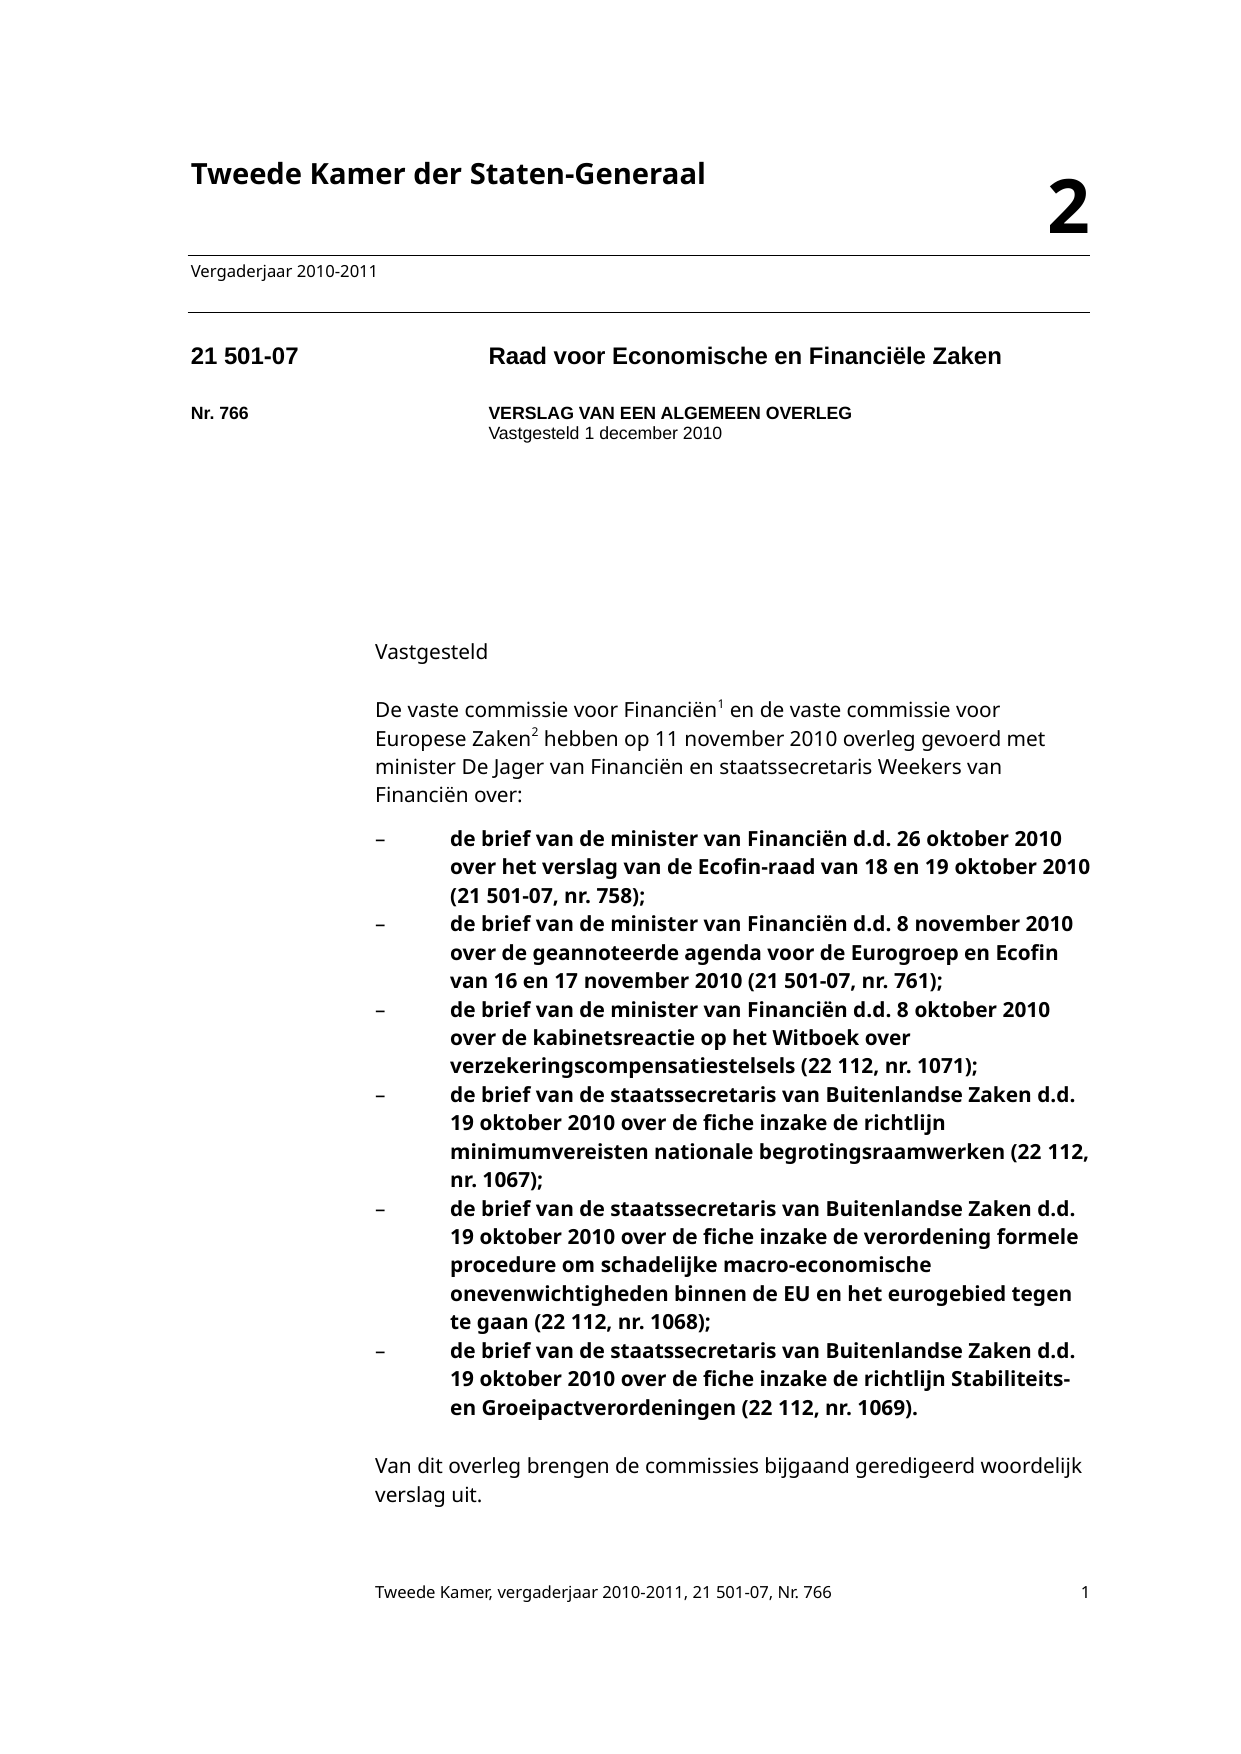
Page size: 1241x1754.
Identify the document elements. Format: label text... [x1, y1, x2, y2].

table_cell Raad voor Economische en Financiële Zaken [485, 339, 1090, 399]
list de brief van de staatssecretaris van Buitenlandse Zaken d.d. 19 oktober 2010 over de fiche inzake de verordening formele procedure om schadelijke macro-economische onevenwichtigheden binnen de EU en het eurogebied tegen te gaan (22 112, nr. 1068); [375, 1194, 1090, 1336]
table_header Tweede Kamer der Staten-Generaal [188, 150, 909, 255]
list de brief van de minister van Financiën d.d. 8 oktober 2010 over de kabinetsreactie op het Witboek over verzekeringscompensatiestelsels (22 112, nr. 1071); [375, 995, 1090, 1080]
table_cell VERSLAG VAN EEN ALGEMEEN OVERLEG Vastgesteld 1 december 2010 [485, 399, 1090, 518]
list de brief van de minister van Financiën d.d. 8 november 2010 over de geannoteerde agenda voor de Eurogroep en Ecofin van 16 en 17 november 2010 (21 501-07, nr. 761); [375, 909, 1090, 995]
table_cell Nr. 766 [188, 399, 485, 518]
table_cell [188, 313, 485, 339]
text De vaste commissie voor Financiën en de vaste commissie voor Europese Zaken hebben op 11 november 2010 overleg gevoerd met minister De Jager van Financiën en staatssecretaris Weekers van Financiën over: [375, 695, 1090, 809]
table_cell [485, 256, 1090, 312]
list de brief van de staatssecretaris van Buitenlandse Zaken d.d. 19 oktober 2010 over de fiche inzake de richtlijn Stabiliteits- en Groeipactverordeningen (22 112, nr. 1069). [375, 1336, 1090, 1421]
text Vastgesteld [375, 637, 1090, 665]
table_cell [485, 313, 1090, 339]
table_cell Vergaderjaar 2010-2011 [188, 256, 485, 312]
text Van dit overleg brengen de commissies bijgaand geredigeerd woordelijk verslag uit. [375, 1451, 1090, 1508]
list de brief van de minister van Financiën d.d. 26 oktober 2010 over het verslag van de Ecofin-raad van 18 en 19 oktober 2010 (21 501-07, nr. 758); [375, 824, 1090, 909]
table_header 2 [910, 150, 1090, 255]
table_cell 21 501-07 [188, 339, 485, 399]
list de brief van de staatssecretaris van Buitenlandse Zaken d.d. 19 oktober 2010 over de fiche inzake de richtlijn minimumvereisten nationale begrotingsraamwerken (22 112, nr. 1067); [375, 1080, 1090, 1194]
